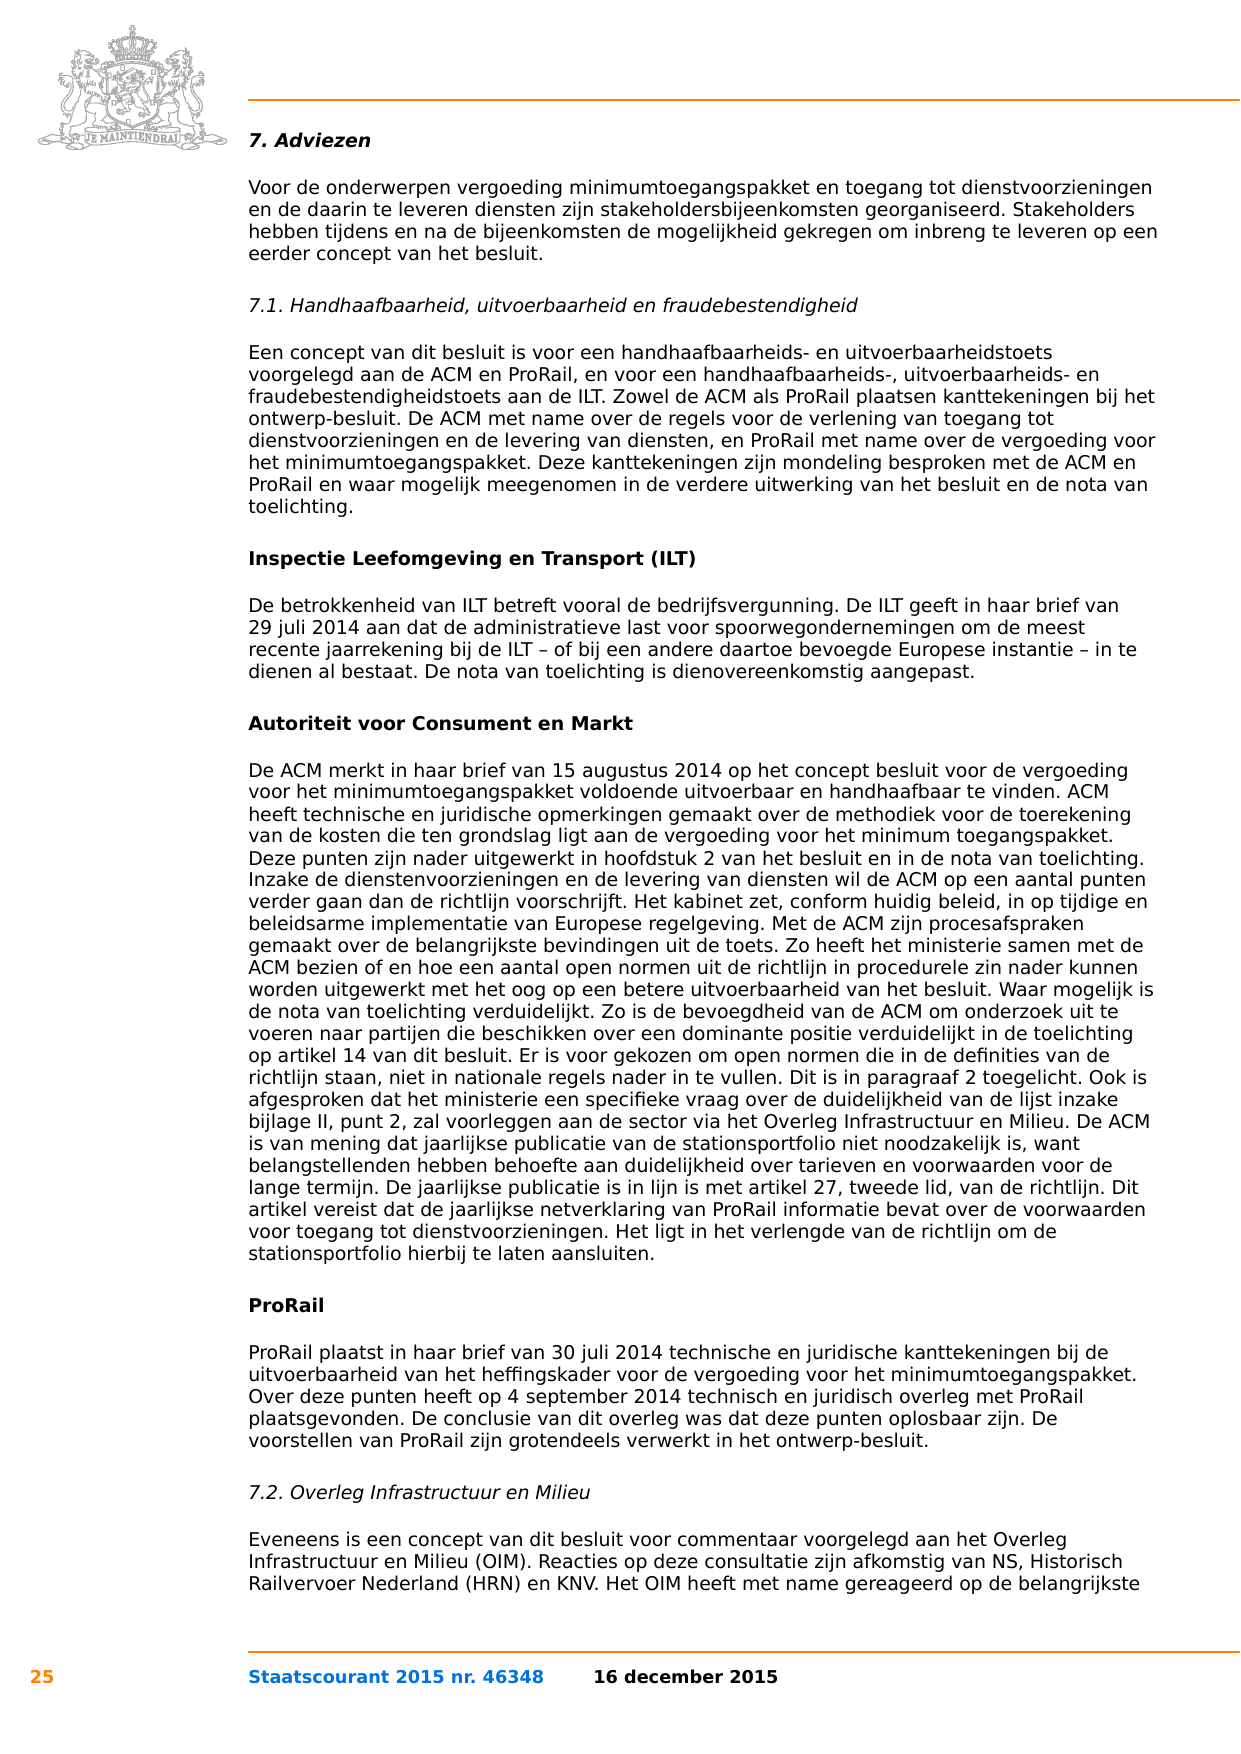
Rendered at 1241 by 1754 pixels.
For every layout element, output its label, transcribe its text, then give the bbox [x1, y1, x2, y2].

subtitle Inspectie Leefomgeving en Transport (ILT) [248, 548, 1163, 569]
subtitle Autoriteit voor Consument en Markt [248, 712, 1163, 734]
subtitle 7. Adviezen [248, 130, 1163, 152]
subtitle 7.2. Overleg Infrastructuur en Milieu [248, 1482, 1163, 1504]
text ProRail plaatst in haar brief van 30 juli 2014 technische en juridische kanttekeningen bij de uitvoerbaarheid van het heffingskader voor de vergoeding voor het minimumtoegangspakket. Over deze punten heeft op 4 september 2014 technisch en juridisch overleg met ProRail plaatsgevonden. De conclusie van dit overleg was dat deze punten oplosbaar zijn. De voorstellen van ProRail zijn grotendeels verwerkt in het ontwerp-besluit. [248, 1342, 1163, 1452]
subtitle 7.1. Handhaafbaarheid, uitvoerbaarheid en fraudebestendigheid [248, 295, 1163, 317]
text De ACM merkt in haar brief van 15 augustus 2014 op het concept besluit voor de vergoeding voor het minimumtoegangspakket voldoende uitvoerbaar en handhaafbaar te vinden. ACM heeft technische en juridische opmerkingen gemaakt over de methodiek voor de toerekening van de kosten die ten grondslag ligt aan de vergoeding voor het minimum toegangspakket. Deze punten zijn nader uitgewerkt in hoofdstuk 2 van het besluit en in de nota van toelichting. Inzake de dienstenvoorzieningen en de levering van diensten wil de ACM op een aantal punten verder gaan dan de richtlijn voorschrijft. Het kabinet zet, conform huidig beleid, in op tijdige en beleidsarme implementatie van Europese regelgeving. Met de ACM zijn procesafspraken gemaakt over de belangrijkste bevindingen uit de toets. Zo heeft het ministerie samen met de ACM bezien of en hoe een aantal open normen uit de richtlijn in procedurele zin nader kunnen worden uitgewerkt met het oog op een betere uitvoerbaarheid van het besluit. Waar mogelijk is de nota van toelichting verduidelijkt. Zo is de bevoegdheid van de ACM om onderzoek uit te voeren naar partijen die beschikken over een dominante positie verduidelijkt in de toelichting op artikel 14 van dit besluit. Er is voor gekozen om open normen die in de definities van de richtlijn staan, niet in nationale regels nader in te vullen. Dit is in paragraaf 2 toegelicht. Ook is afgesproken dat het ministerie een specifieke vraag over de duidelijkheid van de lijst inzake bijlage II, punt 2, zal voorleggen aan de sector via het Overleg Infrastructuur en Milieu. De ACM is van mening dat jaarlijkse publicatie van de stationsportfolio niet noodzakelijk is, want belangstellenden hebben behoefte aan duidelijkheid over tarieven en voorwaarden voor de lange termijn. De jaarlijkse publicatie is in lijn is met artikel 27, tweede lid, van de richtlijn. Dit artikel vereist dat de jaarlijkse netverklaring van ProRail informatie bevat over de voorwaarden voor toegang tot dienstvoorzieningen. Het ligt in het verlengde van de richtlijn om de stationsportfolio hierbij te laten aansluiten. [248, 759, 1163, 1265]
text Een concept van dit besluit is voor een handhaafbaarheids- en uitvoerbaarheidstoets voorgelegd aan de ACM en ProRail, en voor een handhaafbaarheids-, uitvoerbaarheids- en fraudebestendigheidstoets aan de ILT. Zowel de ACM als ProRail plaatsen kanttekeningen bij het ontwerp-besluit. De ACM met name over de regels voor de verlening van toegang tot dienstvoorzieningen en de levering van diensten, en ProRail met name over de vergoeding voor het minimumtoegangspakket. Deze kanttekeningen zijn mondeling besproken met de ACM en ProRail en waar mogelijk meegenomen in de verdere uitwerking van het besluit en de nota van toelichting. [248, 342, 1163, 518]
subtitle ProRail [248, 1295, 1163, 1317]
text De betrokkenheid van ILT betreft vooral de bedrijfsvergunning. De ILT geeft in haar brief van 29 juli 2014 aan dat de administratieve last voor spoorwegondernemingen om de meest recente jaarrekening bij de ILT – of bij een andere daartoe bevoegde Europese instantie – in te dienen al bestaat. De nota van toelichting is dienovereenkomstig aangepast. [248, 594, 1163, 682]
text Eveneens is een concept van dit besluit voor commentaar voorgelegd aan het Overleg Infrastructuur en Milieu (OIM). Reacties op deze consultatie zijn afkomstig van NS, Historisch Railvervoer Nederland (HRN) en KNV. Het OIM heeft met name gereageerd op de belangrijkste [248, 1529, 1163, 1595]
picture [38, 25, 227, 150]
text Voor de onderwerpen vergoeding minimumtoegangspakket en toegang tot dienstvoorzieningen en de daarin te leveren diensten zijn stakeholdersbijeenkomsten georganiseerd. Stakeholders hebben tijdens en na de bijeenkomsten de mogelijkheid gekregen om inbreng te leveren op een eerder concept van het besluit. [248, 177, 1163, 265]
